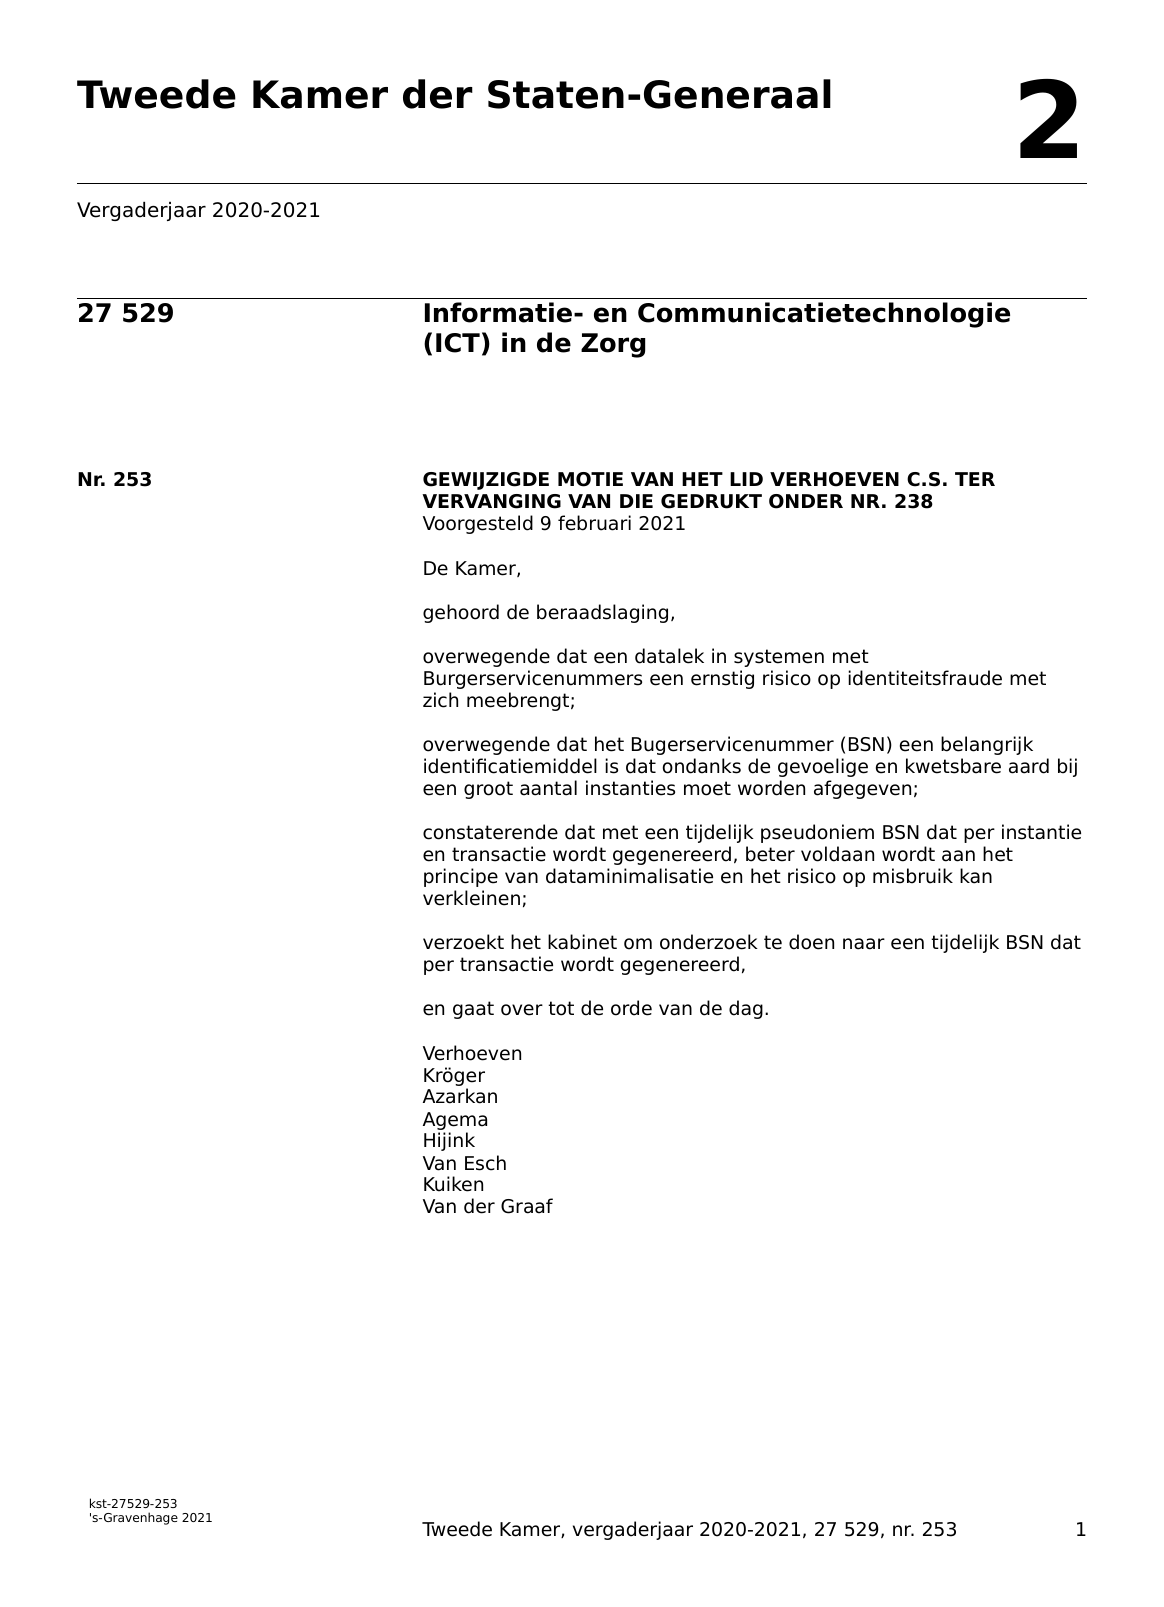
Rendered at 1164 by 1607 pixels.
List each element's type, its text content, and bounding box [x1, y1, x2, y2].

table_header 2 [886, 59, 1087, 183]
table_cell Vergaderjaar 2020-2021 [77, 184, 1087, 298]
text Verhoeven [422, 1042, 1087, 1064]
text Voorgesteld 9 februari 2021 [422, 513, 1087, 535]
text Kuiken [422, 1174, 1087, 1196]
text Van Esch [422, 1152, 1087, 1174]
text gehoord de beraadslaging, [422, 602, 1087, 624]
text overwegende dat een datalek in systemen met Burgerservicenummers een ernstig risico op identiteitsfraude met zich meebrengt; [422, 646, 1087, 712]
text Hijink [422, 1130, 1087, 1152]
text overwegende dat het Bugerservicenummer (BSN) een belangrijk identificatiemiddel is dat ondanks de gevoelige en kwetsbare aard bij een groot aantal instanties moet worden afgegeven; [422, 734, 1087, 800]
text Agema [422, 1108, 1087, 1130]
text constaterende dat met een tijdelijk pseudoniem BSN dat per instantie en transactie wordt gegenereerd, beter voldaan wordt aan het principe van dataminimalisatie en het risico op misbruik kan verkleinen; [422, 822, 1087, 910]
text Kröger [422, 1064, 1087, 1086]
text verzoekt het kabinet om onderzoek te doen naar een tijdelijk BSN dat per transactie wordt gegenereerd, [422, 932, 1087, 976]
text kst-27529-253 [88, 1497, 323, 1511]
text De Kamer, [422, 557, 1087, 579]
table_header Tweede Kamer der Staten-Generaal [77, 59, 886, 183]
text 's-Gravenhage 2021 [88, 1511, 323, 1525]
text en gaat over tot de orde van de dag. [422, 998, 1087, 1020]
subtitle 27 529 Informatie- en Communicatietechnologie (ICT) in de Zorg [77, 299, 1087, 358]
text Azarkan [422, 1086, 1087, 1108]
text Van der Graaf [422, 1196, 1087, 1218]
subtitle Nr. 253 GEWIJZIGDE MOTIE VAN HET LID VERHOEVEN C.S. TER VERVANGING VAN DIE GEDRUKT ONDER NR. 238 [77, 469, 1087, 513]
